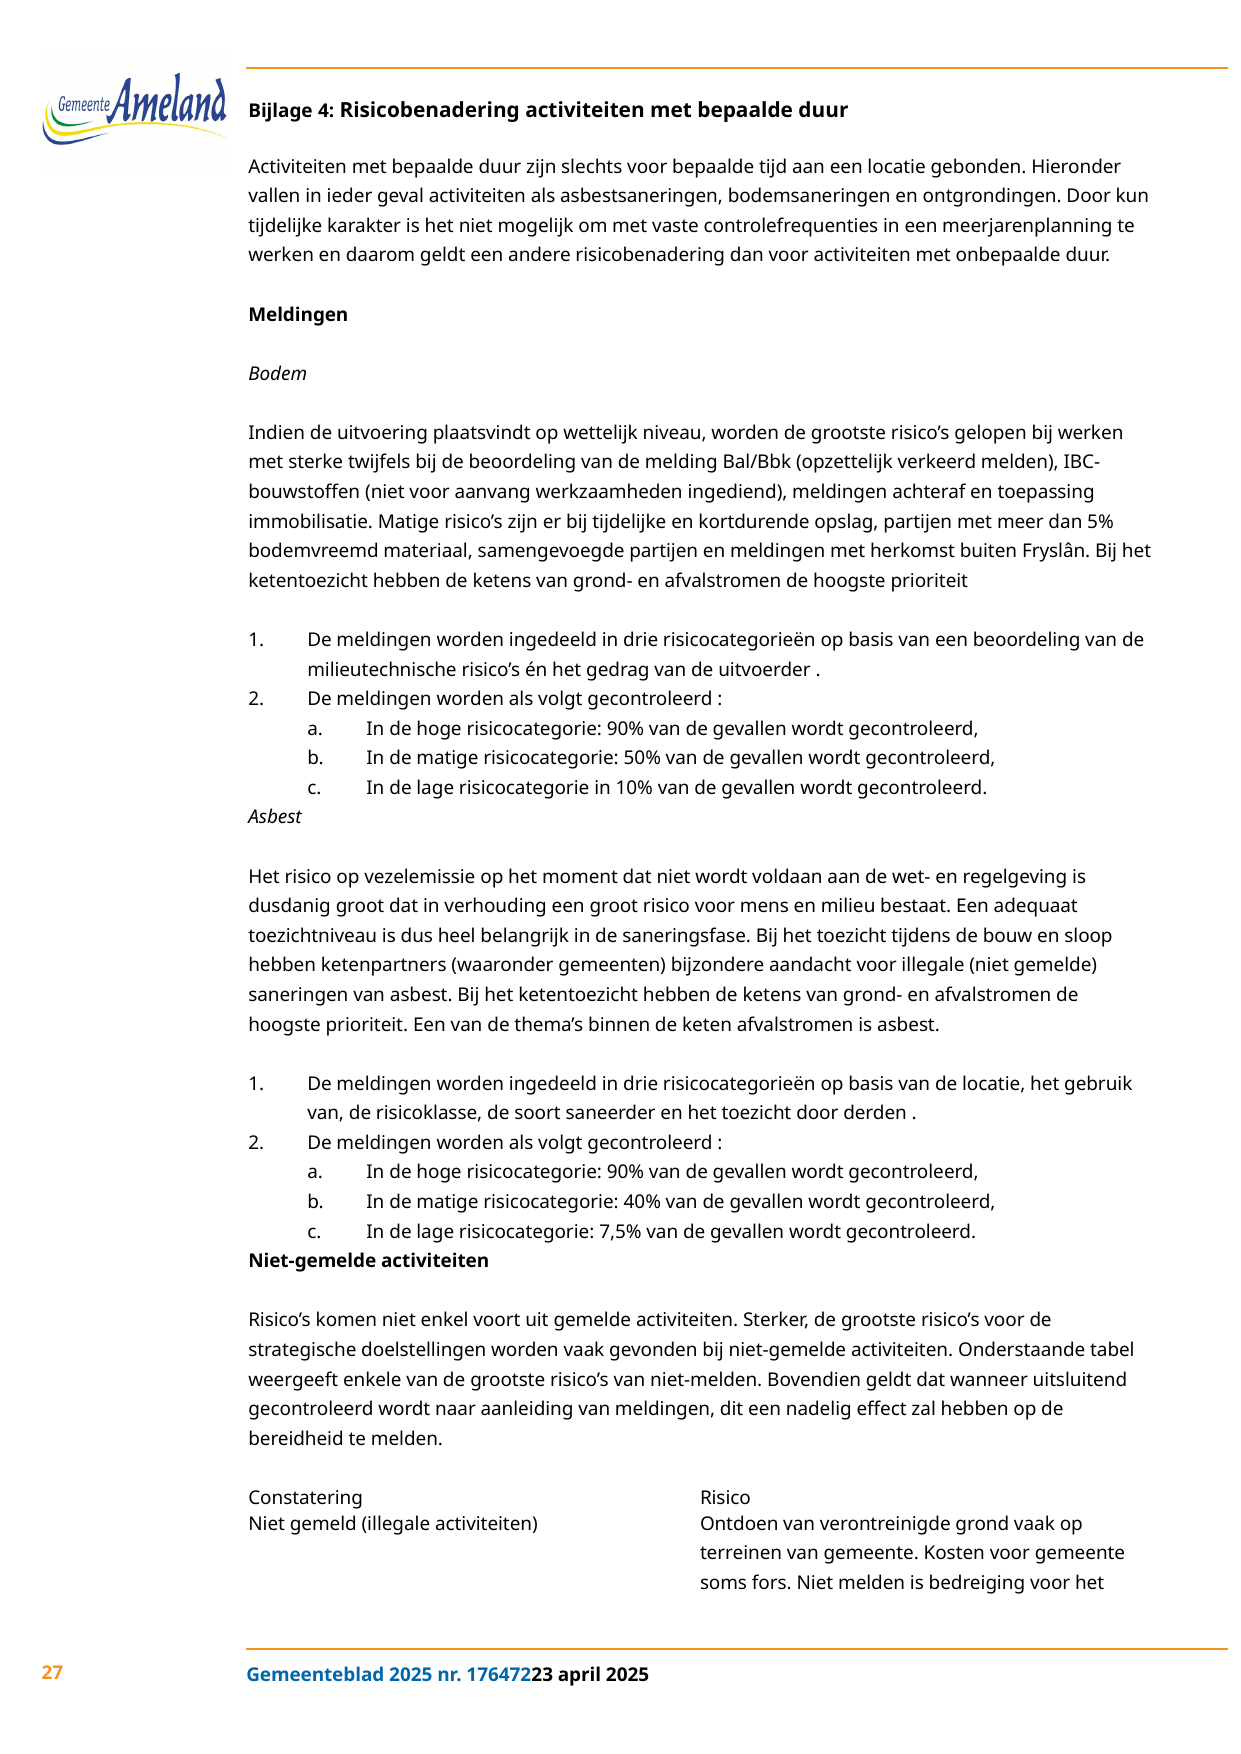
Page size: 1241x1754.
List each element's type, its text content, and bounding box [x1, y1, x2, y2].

text Bijlage 4: Risicobenadering activiteiten met bepaalde duur [248, 95, 1152, 123]
list In de hoge risicocategorie: 90% van de gevallen wordt gecontroleerd, [307, 715, 1152, 741]
list In de lage risicocategorie in 10% van de gevallen wordt gecontroleerd. [307, 774, 1152, 800]
list In de matige risicocategorie: 50% van de gevallen wordt gecontroleerd, [307, 744, 1152, 770]
text Indien de uitvoering plaatsvindt op wettelijk niveau, worden de grootste risico’s gelopen bij werken met sterke twijfels bij de beoordeling van de melding Bal/Bbk (opzettelijk verkeerd melden), IBC- bouwstoffen (niet voor aanvang werkzaamheden ingediend), meldingen achteraf en toepassing immobilisatie. Matige risico’s zijn er bij tijdelijke en kortdurende opslag, partijen met meer dan 5% bodemvreemd materiaal, samengevoegde partijen en meldingen met herkomst buiten Fryslân. Bij het ketentoezicht hebben de ketens van grond- en afvalstromen de hoogste prioriteit [248, 419, 1152, 593]
text Activiteiten met bepaalde duur zijn slechts voor bepaalde tijd aan een locatie gebonden. Hieronder vallen in ieder geval activiteiten als asbestsaneringen, bodemsaneringen en ontgrondingen. Door kun tijdelijke karakter is het niet mogelijk om met vaste controlefrequenties in een meerjarenplanning te werken en daarom geldt een andere risicobenadering dan voor activiteiten met onbepaalde duur. [248, 153, 1152, 267]
table_cell Niet gemeld (illegale activiteiten) [248, 1510, 700, 1595]
list De meldingen worden als volgt gecontroleerd : [248, 685, 1152, 711]
text Risico’s komen niet enkel voort uit gemelde activiteiten. Sterker, de grootste risico’s voor de strategische doelstellingen worden vaak gevonden bij niet-gemelde activiteiten. Onderstaande tabel weergeeft enkele van de grootste risico’s van niet-melden. Bovendien geldt dat wanneer uitsluitend gecontroleerd wordt naar aanleiding van meldingen, dit een nadelig effect zal hebben op de bereidheid te melden. [248, 1307, 1152, 1451]
text Asbest [248, 804, 1152, 829]
picture [41, 47, 231, 172]
text Het risico op vezelemissie op het moment dat niet wordt voldaan aan de wet- en regelgeving is dusdanig groot dat in verhouding een groot risico voor mens en milieu bestaat. Een adequaat toezichtniveau is dus heel belangrijk in de saneringsfase. Bij het toezicht tijdens de bouw en sloop hebben ketenpartners (waaronder gemeenten) bijzondere aandacht voor illegale (niet gemelde) saneringen van asbest. Bij het ketentoezicht hebben de ketens van grond- en afvalstromen de hoogste prioriteit. Een van de thema’s binnen de keten afvalstromen is asbest. [248, 863, 1152, 1037]
table_cell Ontdoen van verontreinigde grond vaak op terreinen van gemeente. Kosten voor gemeente soms fors. Niet melden is bedreiging voor het [700, 1510, 1152, 1595]
text Meldingen [248, 301, 1152, 327]
list De meldingen worden ingedeeld in drie risicocategorieën op basis van de locatie, het gebruik van, de risicoklasse, de soort saneerder en het toezicht door derden . [248, 1070, 1152, 1125]
list In de matige risicocategorie: 40% van de gevallen wordt gecontroleerd, [307, 1188, 1152, 1214]
list In de lage risicocategorie: 7,5% van de gevallen wordt gecontroleerd. [307, 1218, 1152, 1244]
list In de hoge risicocategorie: 90% van de gevallen wordt gecontroleerd, [307, 1159, 1152, 1184]
table_header Risico [700, 1484, 1152, 1510]
text Niet-gemelde activiteiten [248, 1247, 1152, 1273]
table_header Constatering [248, 1484, 700, 1510]
list De meldingen worden ingedeeld in drie risicocategorieën op basis van een beoordeling van de milieutechnische risico’s én het gedrag van de uitvoerder . [248, 626, 1152, 682]
list De meldingen worden als volgt gecontroleerd : [248, 1129, 1152, 1155]
text Bodem [248, 360, 1152, 386]
